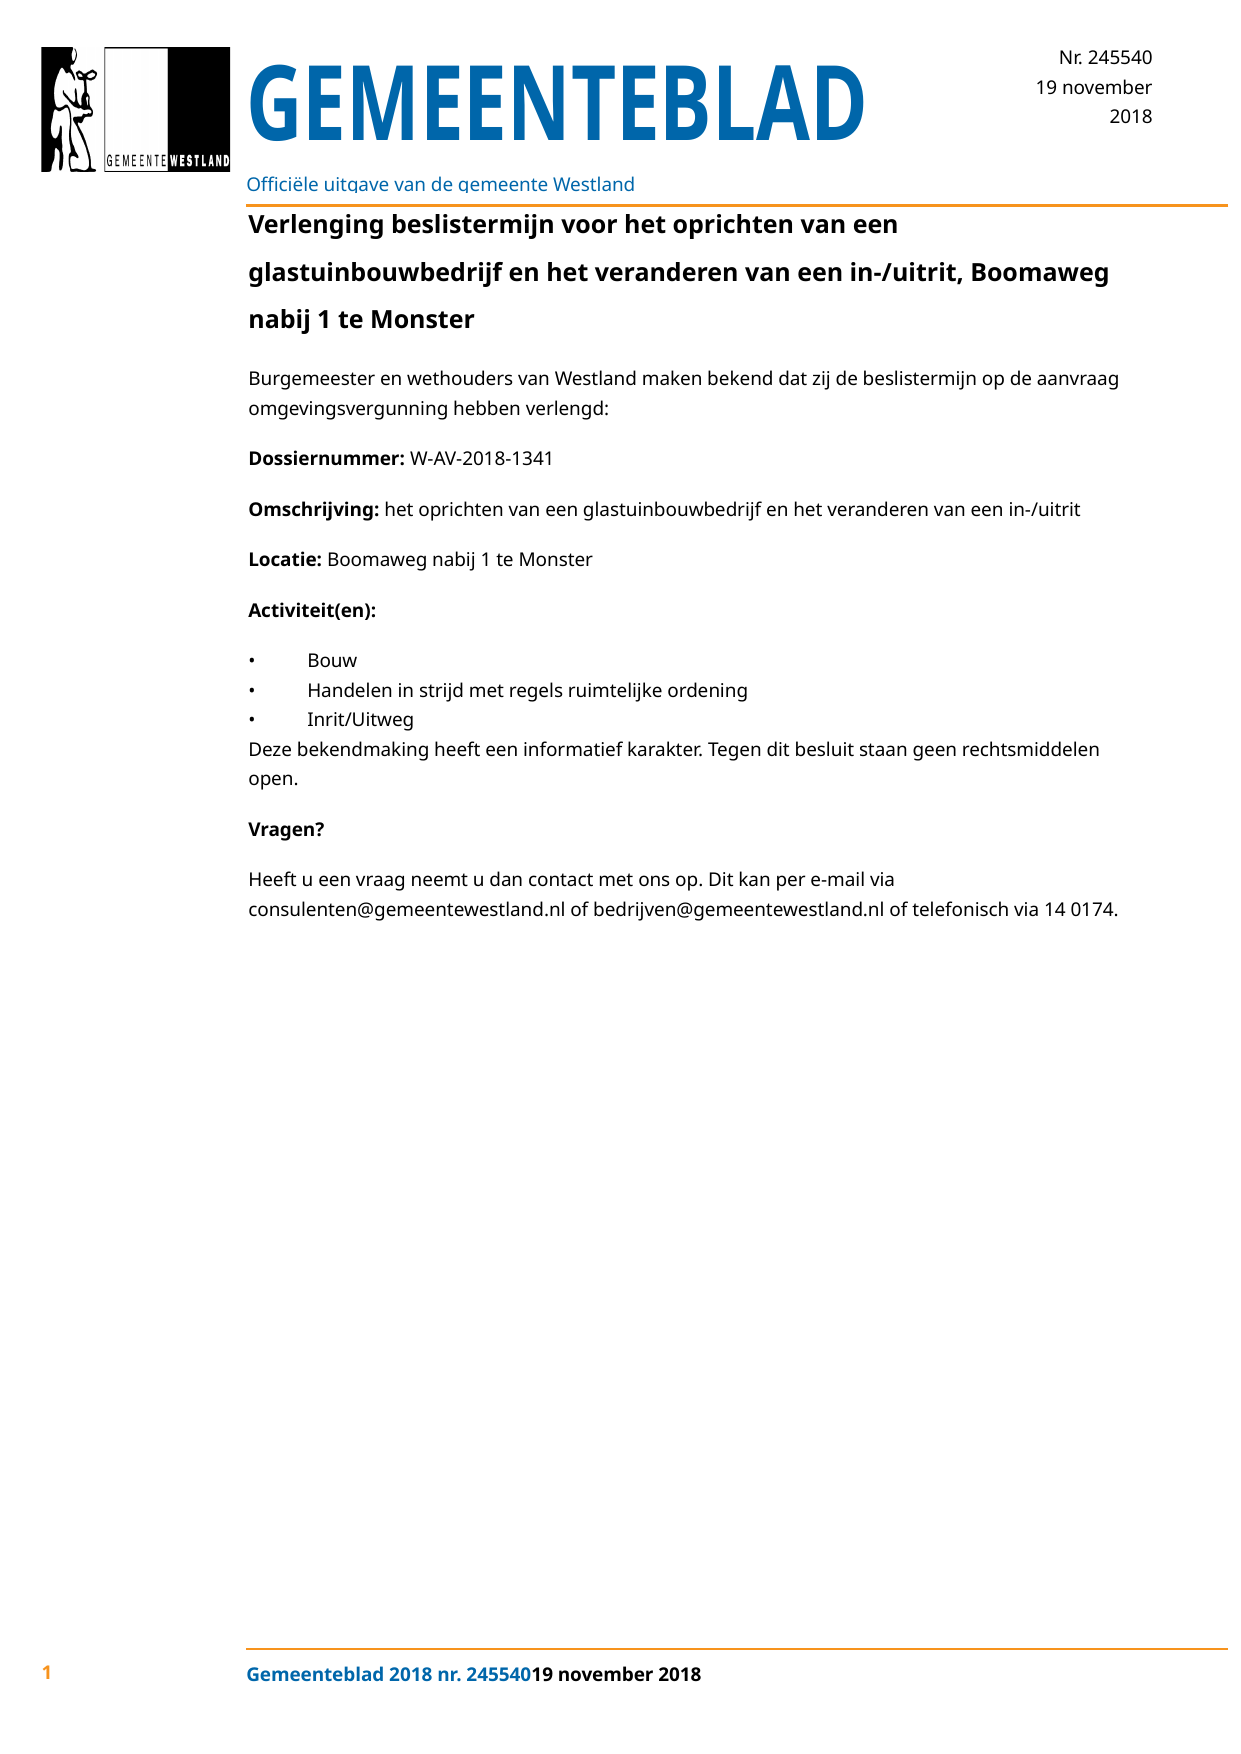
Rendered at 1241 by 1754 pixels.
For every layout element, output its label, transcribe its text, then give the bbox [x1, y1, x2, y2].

list Handelen in strijd met regels ruimtelijke ordening [248, 677, 1152, 702]
text Activiteit(en): [248, 597, 1152, 622]
text Vragen? [248, 816, 1152, 842]
list Inrit/Uitweg [248, 706, 1152, 732]
text Burgemeester en wethouders van Westland maken bekend dat zij de beslistermijn op de aanvraag omgevingsvergunning hebben verlengd: [248, 366, 1152, 421]
text Locatie: Boomaweg nabij 1 te Monster [248, 546, 1152, 572]
text Heeft u een vraag neemt u dan contact met ons op. Dit kan per e-mail via consulenten@gemeentewestland.nl of bedrijven@gemeentewestland.nl of telefonisch via 14 0174. [248, 866, 1152, 922]
text Dossiernummer: W-AV-2018-1341 [248, 446, 1152, 471]
list Bouw [248, 647, 1152, 673]
text Deze bekendmaking heeft een informatief karakter. Tegen dit besluit staan geen rechtsmiddelen open. [248, 736, 1152, 791]
text Verlenging beslistermijn voor het oprichten van een glastuinbouwbedrijf en het veranderen van een in-/uitrit, Boomaweg nabij 1 te Monster [248, 207, 1152, 336]
picture [41, 47, 231, 172]
text Omschrijving: het oprichten van een glastuinbouwbedrijf en het veranderen van een in-/uitrit [248, 496, 1152, 522]
